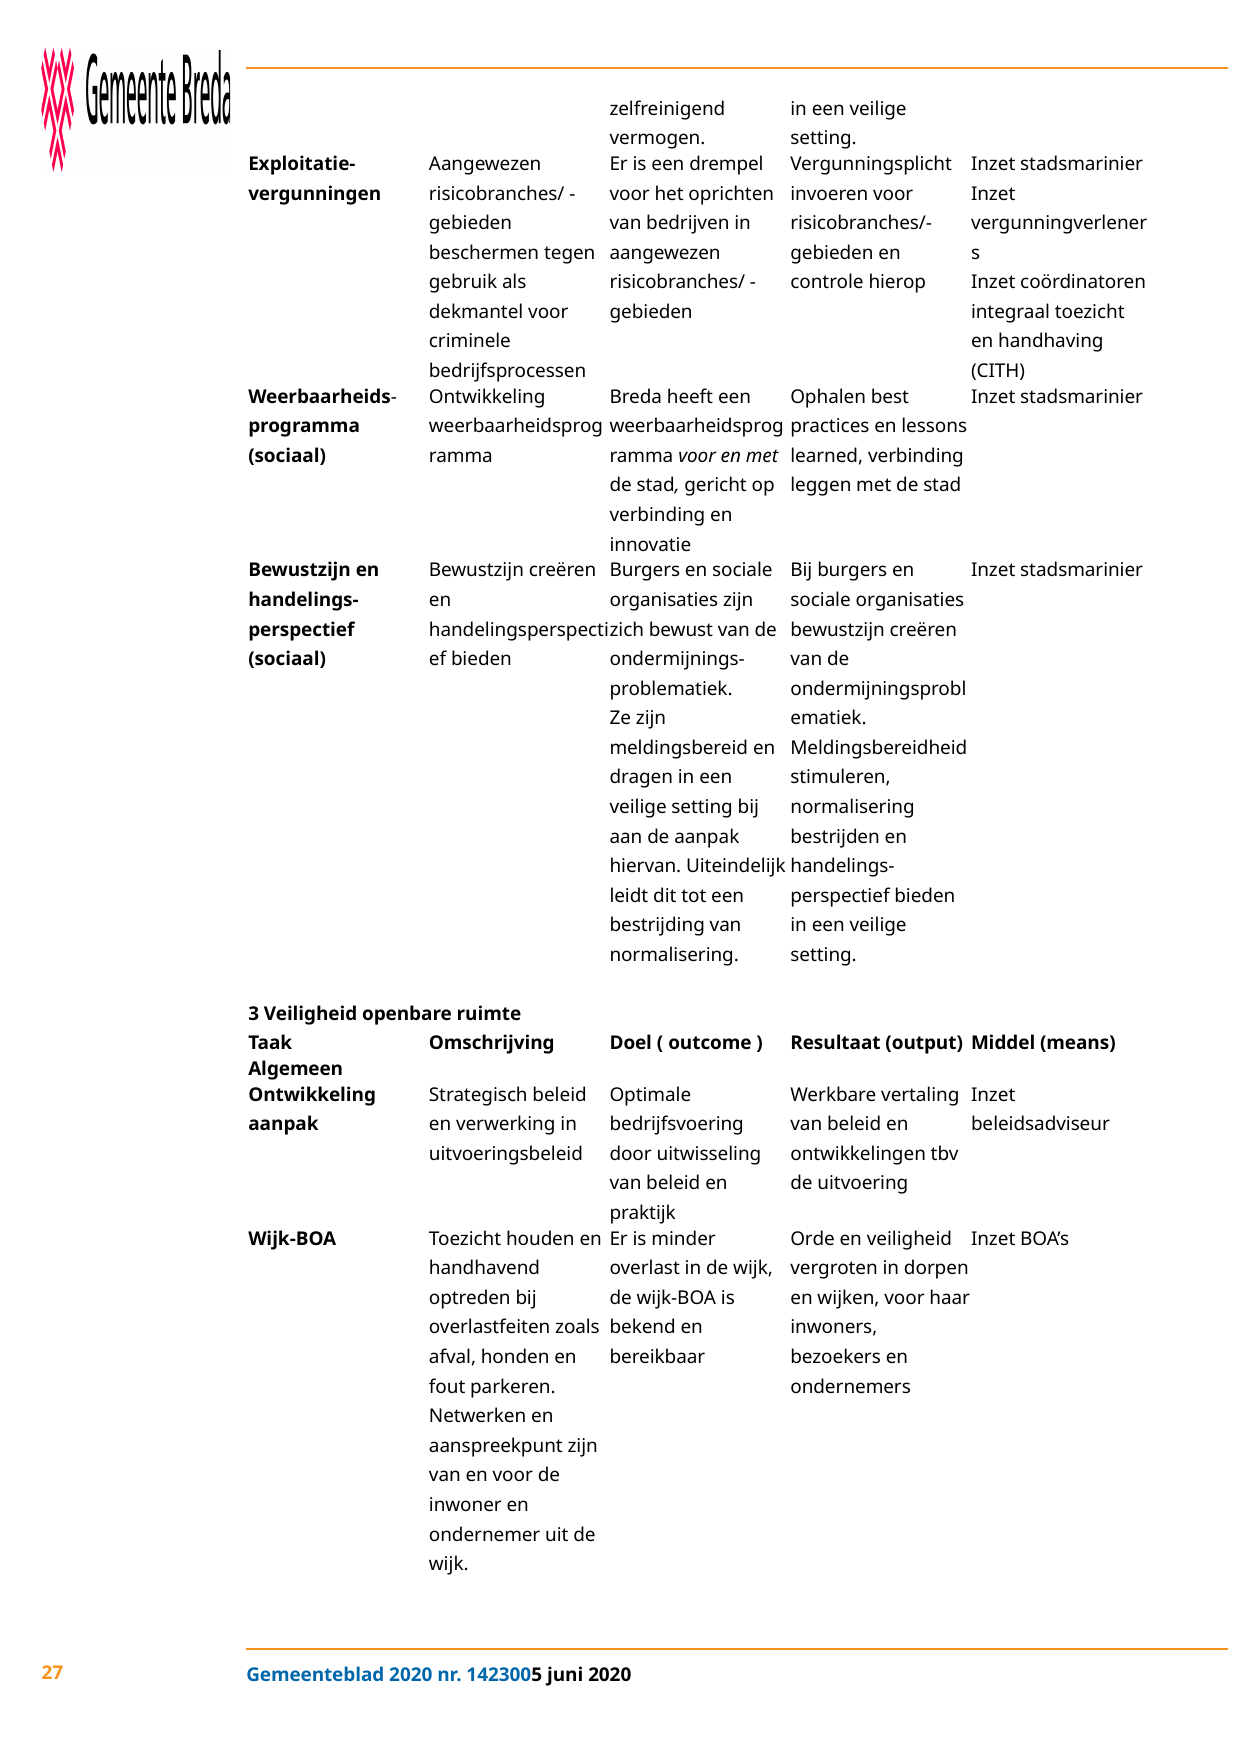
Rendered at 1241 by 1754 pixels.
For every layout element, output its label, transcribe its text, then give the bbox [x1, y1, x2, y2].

table_cell Vergunningsplicht invoeren voor risicobranches/-gebieden en controle hierop [790, 150, 971, 383]
table_cell Ontwikkeling aanpak [248, 1081, 429, 1225]
table_cell Bewustzijn en handelings-perspectief (sociaal) [248, 557, 429, 967]
table_cell in een veilige setting. [790, 95, 971, 150]
table_cell [248, 95, 429, 150]
table_header Resultaat (output) [790, 1029, 971, 1055]
table_cell Toezicht houden en handhavend optreden bij overlastfeiten zoals afval, honden en fout parkeren. Netwerken en aanspreekpunt zijn van en voor de inwoner en ondernemer uit de wijk. [429, 1225, 609, 1576]
table_cell [429, 95, 609, 150]
table_cell Inzet stadsmarinier Inzet vergunningverleners Inzet coördinatoren integraal toezicht en handhaving (CITH) [971, 150, 1152, 383]
table_cell Inzet beleidsadviseur [971, 1081, 1152, 1225]
table_header Doel ( outcome ) [609, 1029, 790, 1055]
table_cell Inzet stadsmarinier [971, 383, 1152, 557]
table_cell [971, 95, 1152, 150]
table_cell Ophalen best practices en lessons learned, verbinding leggen met de stad [790, 383, 971, 557]
table_cell Burgers en sociale organisaties zijn zich bewust van de ondermijnings-problematiek. Ze zijn meldingsbereid en dragen in een veilige setting bij aan de aanpak hiervan. Uiteindelijk leidt dit tot een bestrijding van normalisering. [609, 557, 790, 967]
table_cell Weerbaarheids- programma (sociaal) [248, 383, 429, 557]
table_cell Er is een drempel voor het oprichten van bedrijven in aangewezen risicobranches/ -gebieden [609, 150, 790, 383]
picture [41, 47, 231, 172]
table_cell Inzet BOA’s [971, 1225, 1152, 1576]
table_cell Strategisch beleid en verwerking in uitvoeringsbeleid [429, 1081, 609, 1225]
table_cell Wijk-BOA [248, 1225, 429, 1576]
table_cell Ontwikkeling weerbaarheidsprogramma [429, 383, 609, 557]
table_cell Werkbare vertaling van beleid en ontwikkelingen tbv de uitvoering [790, 1081, 971, 1225]
table_cell Aangewezen risicobranches/ -gebieden beschermen tegen gebruik als dekmantel voor criminele bedrijfsprocessen [429, 150, 609, 383]
table_cell Exploitatie- vergunningen [248, 150, 429, 383]
table_cell zelfreinigend vermogen. [609, 95, 790, 150]
table_header Taak [248, 1029, 429, 1055]
table_cell Orde en veiligheid vergroten in dorpen en wijken, voor haar inwoners, bezoekers en ondernemers [790, 1225, 971, 1576]
table_cell Bewustzijn creëren en handelingsperspectief bieden [429, 557, 609, 967]
table_cell Breda heeft een weerbaarheidsprogramma voor en met de stad, gericht op verbinding en innovatie [609, 383, 790, 557]
table_cell Bij burgers en sociale organisaties bewustzijn creëren van de ondermijningsproblematiek. Meldingsbereidheid stimuleren, normalisering bestrijden en handelings-perspectief bieden in een veilige setting. [790, 557, 971, 967]
table_cell Inzet stadsmarinier [971, 557, 1152, 967]
table_cell Optimale bedrijfsvoering door uitwisseling van beleid en praktijk [609, 1081, 790, 1225]
table_cell Algemeen [248, 1055, 1152, 1081]
table_header Omschrijving [429, 1029, 609, 1055]
text 3 Veiligheid openbare ruimte [248, 1000, 1152, 1025]
table_header Middel (means) [971, 1029, 1152, 1055]
table_cell Er is minder overlast in de wijk, de wijk-BOA is bekend en bereikbaar [609, 1225, 790, 1576]
